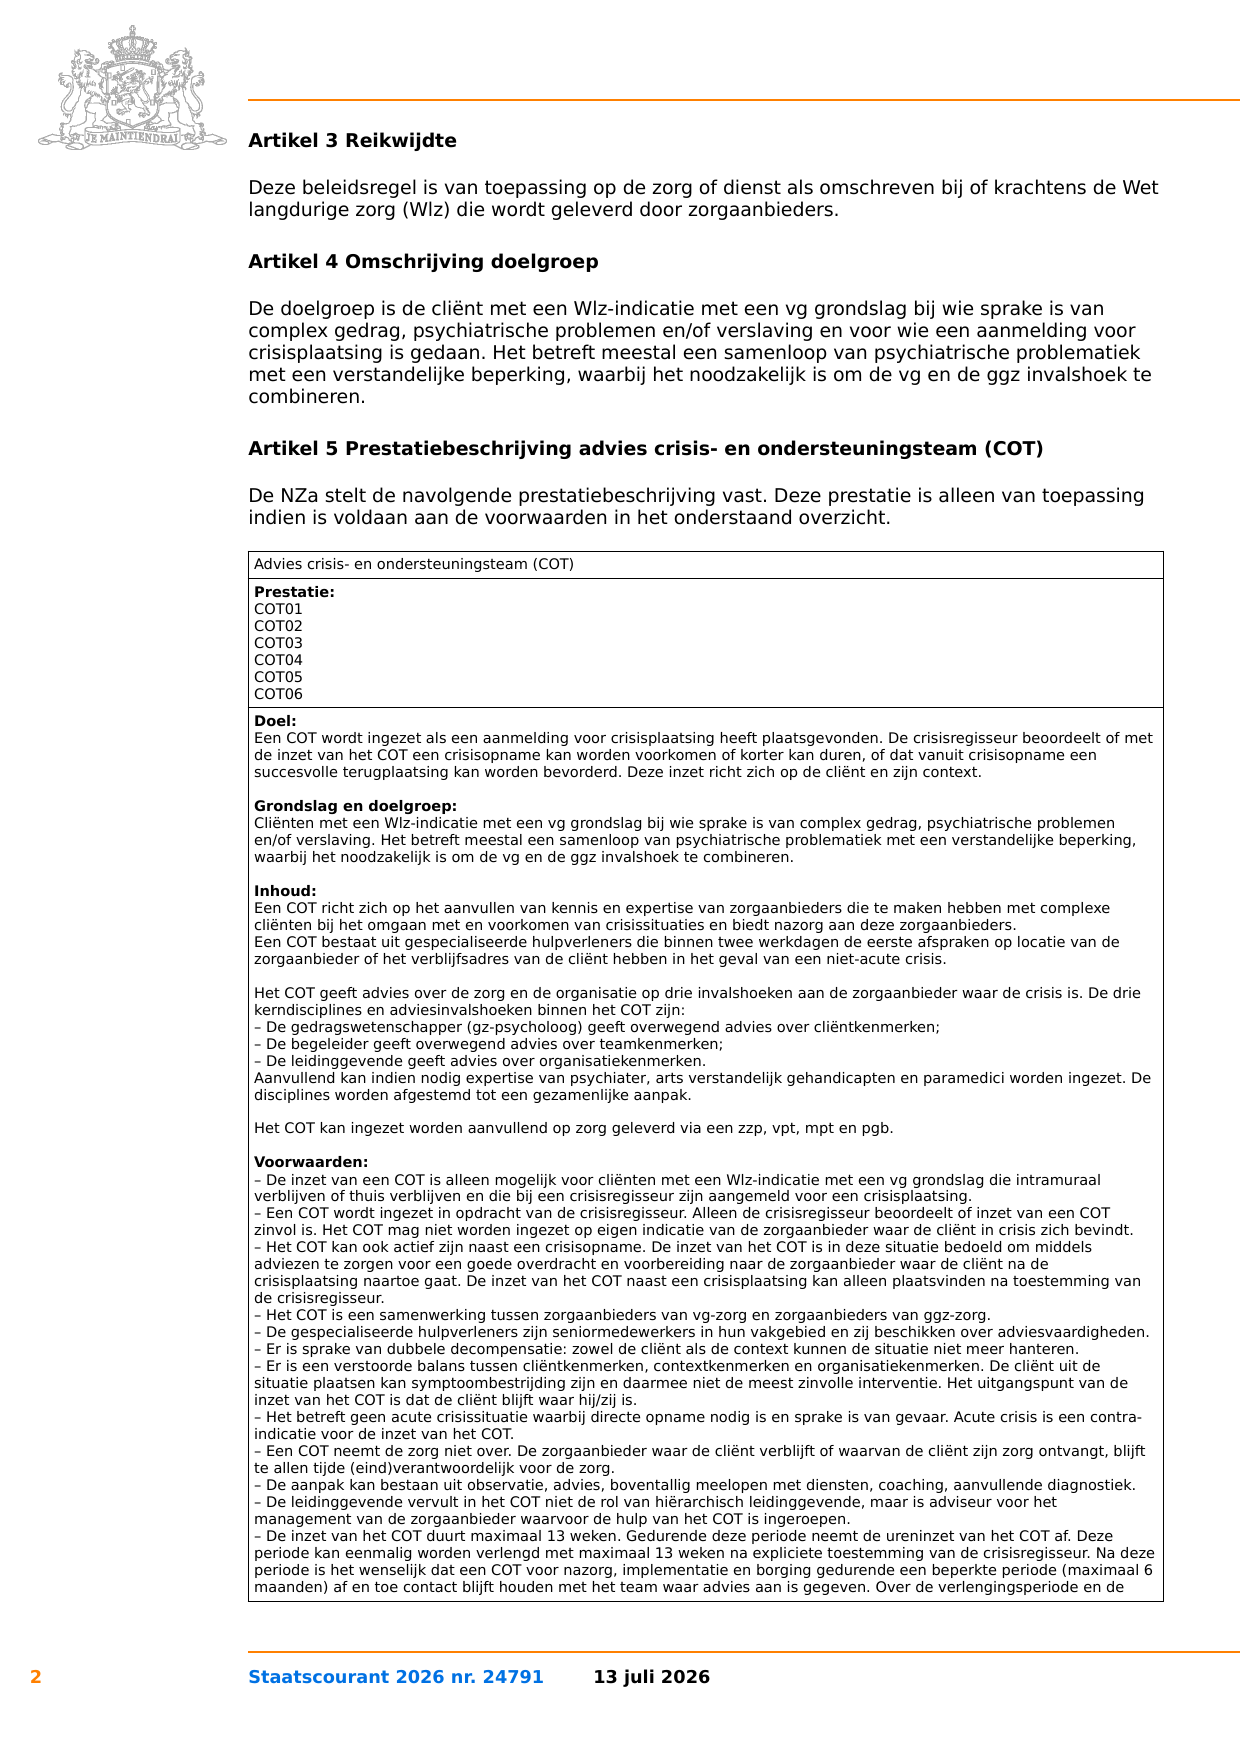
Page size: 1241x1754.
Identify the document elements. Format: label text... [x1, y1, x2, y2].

text De doelgroep is de cliënt met een Wlz-indicatie met een vg grondslag bij wie sprake is van complex gedrag, psychiatrische problemen en/of verslaving en voor wie een aanmelding voor crisisplaatsing is gedaan. Het betreft meestal een samenloop van psychiatrische problematiek met een verstandelijke beperking, waarbij het noodzakelijk is om de vg en de ggz invalshoek te combineren. [248, 298, 1163, 408]
table_cell [249, 968, 1163, 984]
subtitle Artikel 3 Reikwijdte [248, 130, 1163, 152]
table_cell [249, 781, 1163, 798]
subtitle Artikel 4 Omschrijving doelgroep [248, 251, 1163, 273]
table_cell Voorwaarden: – De inzet van een COT is alleen mogelijk voor cliënten met een Wlz-indicatie met een vg grondslag die intramuraal verblijven of thuis verblijven en die bij een crisisregisseur zijn aangemeld voor een crisisplaatsing. – Een COT wordt ingezet in opdracht van de crisisregisseur. Alleen de crisisregisseur beoordeelt of inzet van een COT zinvol is. Het COT mag niet worden ingezet op eigen indicatie van de zorgaanbieder waar de cliënt in crisis zich bevindt. – Het COT kan ook actief zijn naast een crisisopname. De inzet van het COT is in deze situatie bedoeld om middels adviezen te zorgen voor een goede overdracht en voorbereiding naar de zorgaanbieder waar de cliënt na de crisisplaatsing naartoe gaat. De inzet van het COT naast een crisisplaatsing kan alleen plaatsvinden na toestemming van de crisisregisseur. – Het COT is een samenwerking tussen zorgaanbieders van vg-zorg en zorgaanbieders van ggz-zorg. – De gespecialiseerde hulpverleners zijn seniormedewerkers in hun vakgebied en zij beschikken over adviesvaardigheden. – Er is sprake van dubbele decompensatie: zowel de cliënt als de context kunnen de situatie niet meer hanteren. – Er is een verstoorde balans tussen cliëntkenmerken, contextkenmerken en organisatiekenmerken. De cliënt uit de situatie plaatsen kan symptoombestrijding zijn en daarmee niet de meest zinvolle interventie. Het uitgangspunt van de inzet van het COT is dat de cliënt blijft waar hij/zij is. – Het betreft geen acute crisissituatie waarbij directe opname nodig is en sprake is van gevaar. Acute crisis is een contra-indicatie voor de inzet van het COT. – Een COT neemt de zorg niet over. De zorgaanbieder waar de cliënt verblijft of waarvan de cliënt zijn zorg ontvangt, blijft te allen tijde (eind)verantwoordelijk voor de zorg. – De aanpak kan bestaan uit observatie, advies, boventallig meelopen met diensten, coaching, aanvullende diagnostiek. – De leidinggevende vervult in het COT niet de rol van hiërarchisch leidinggevende, maar is adviseur voor het management van de zorgaanbieder waarvoor de hulp van het COT is ingeroepen. – De inzet van het COT duurt maximaal 13 weken. Gedurende deze periode neemt de ureninzet van het COT af. Deze periode kan eenmalig worden verlengd met maximaal 13 weken na expliciete toestemming van de crisisregisseur. Na deze periode is het wenselijk dat een COT voor nazorg, implementatie en borging gedurende een beperkte periode (maximaal 6 maanden) af en toe contact blijft houden met het team waar advies aan is gegeven. Over de verlengingsperiode en de [249, 1154, 1163, 1601]
table_cell [249, 1138, 1163, 1154]
subtitle Artikel 5 Prestatiebeschrijving advies crisis- en ondersteuningsteam (COT) [248, 438, 1163, 460]
table_cell Inhoud: Een COT richt zich op het aanvullen van kennis en expertise van zorgaanbieders die te maken hebben met complexe cliënten bij het omgaan met en voorkomen van crisissituaties en biedt nazorg aan deze zorgaanbieders. Een COT bestaat uit gespecialiseerde hulpverleners die binnen twee werkdagen de eerste afspraken op locatie van de zorgaanbieder of het verblijfsadres van de cliënt hebben in het geval van een niet-acute crisis. [249, 883, 1163, 968]
table_cell [249, 866, 1163, 883]
table_cell Grondslag en doelgroep: Cliënten met een Wlz-indicatie met een vg grondslag bij wie sprake is van complex gedrag, psychiatrische problemen en/of verslaving. Het betreft meestal een samenloop van psychiatrische problematiek met een verstandelijke beperking, waarbij het noodzakelijk is om de vg en de ggz invalshoek te combineren. [249, 798, 1163, 866]
table_cell Het COT kan ingezet worden aanvullend op zorg geleverd via een zzp, vpt, mpt en pgb. [249, 1120, 1163, 1137]
text De NZa stelt de navolgende prestatiebeschrijving vast. Deze prestatie is alleen van toepassing indien is voldaan aan de voorwaarden in het onderstaand overzicht. [248, 485, 1163, 529]
table_cell Doel: Een COT wordt ingezet als een aanmelding voor crisisplaatsing heeft plaatsgevonden. De crisisregisseur beoordeelt of met de inzet van het COT een crisisopname kan worden voorkomen of korter kan duren, of dat vanuit crisisopname een succesvolle terugplaatsing kan worden bevorderd. Deze inzet richt zich op de cliënt en zijn context. [249, 708, 1163, 781]
text Deze beleidsregel is van toepassing op de zorg of dienst als omschreven bij of krachtens de Wet langdurige zorg (Wlz) die wordt geleverd door zorgaanbieders. [248, 177, 1163, 221]
table_cell [249, 1104, 1163, 1120]
table_cell Het COT geeft advies over de zorg en de organisatie op drie invalshoeken aan de zorgaanbieder waar de crisis is. De drie kerndisciplines en adviesinvalshoeken binnen het COT zijn: – De gedragswetenschapper (gz-psycholoog) geeft overwegend advies over cliëntkenmerken; – De begeleider geeft overwegend advies over teamkenmerken; – De leidinggevende geeft advies over organisatiekenmerken. Aanvullend kan indien nodig expertise van psychiater, arts verstandelijk gehandicapten en paramedici worden ingezet. De disciplines worden afgestemd tot een gezamenlijke aanpak. [249, 985, 1163, 1103]
table_header Advies crisis- en ondersteuningsteam (COT) [249, 552, 1163, 578]
table_cell Prestatie: COT01 COT02 COT03 COT04 COT05 COT06 [249, 579, 1163, 707]
picture [38, 25, 227, 150]
